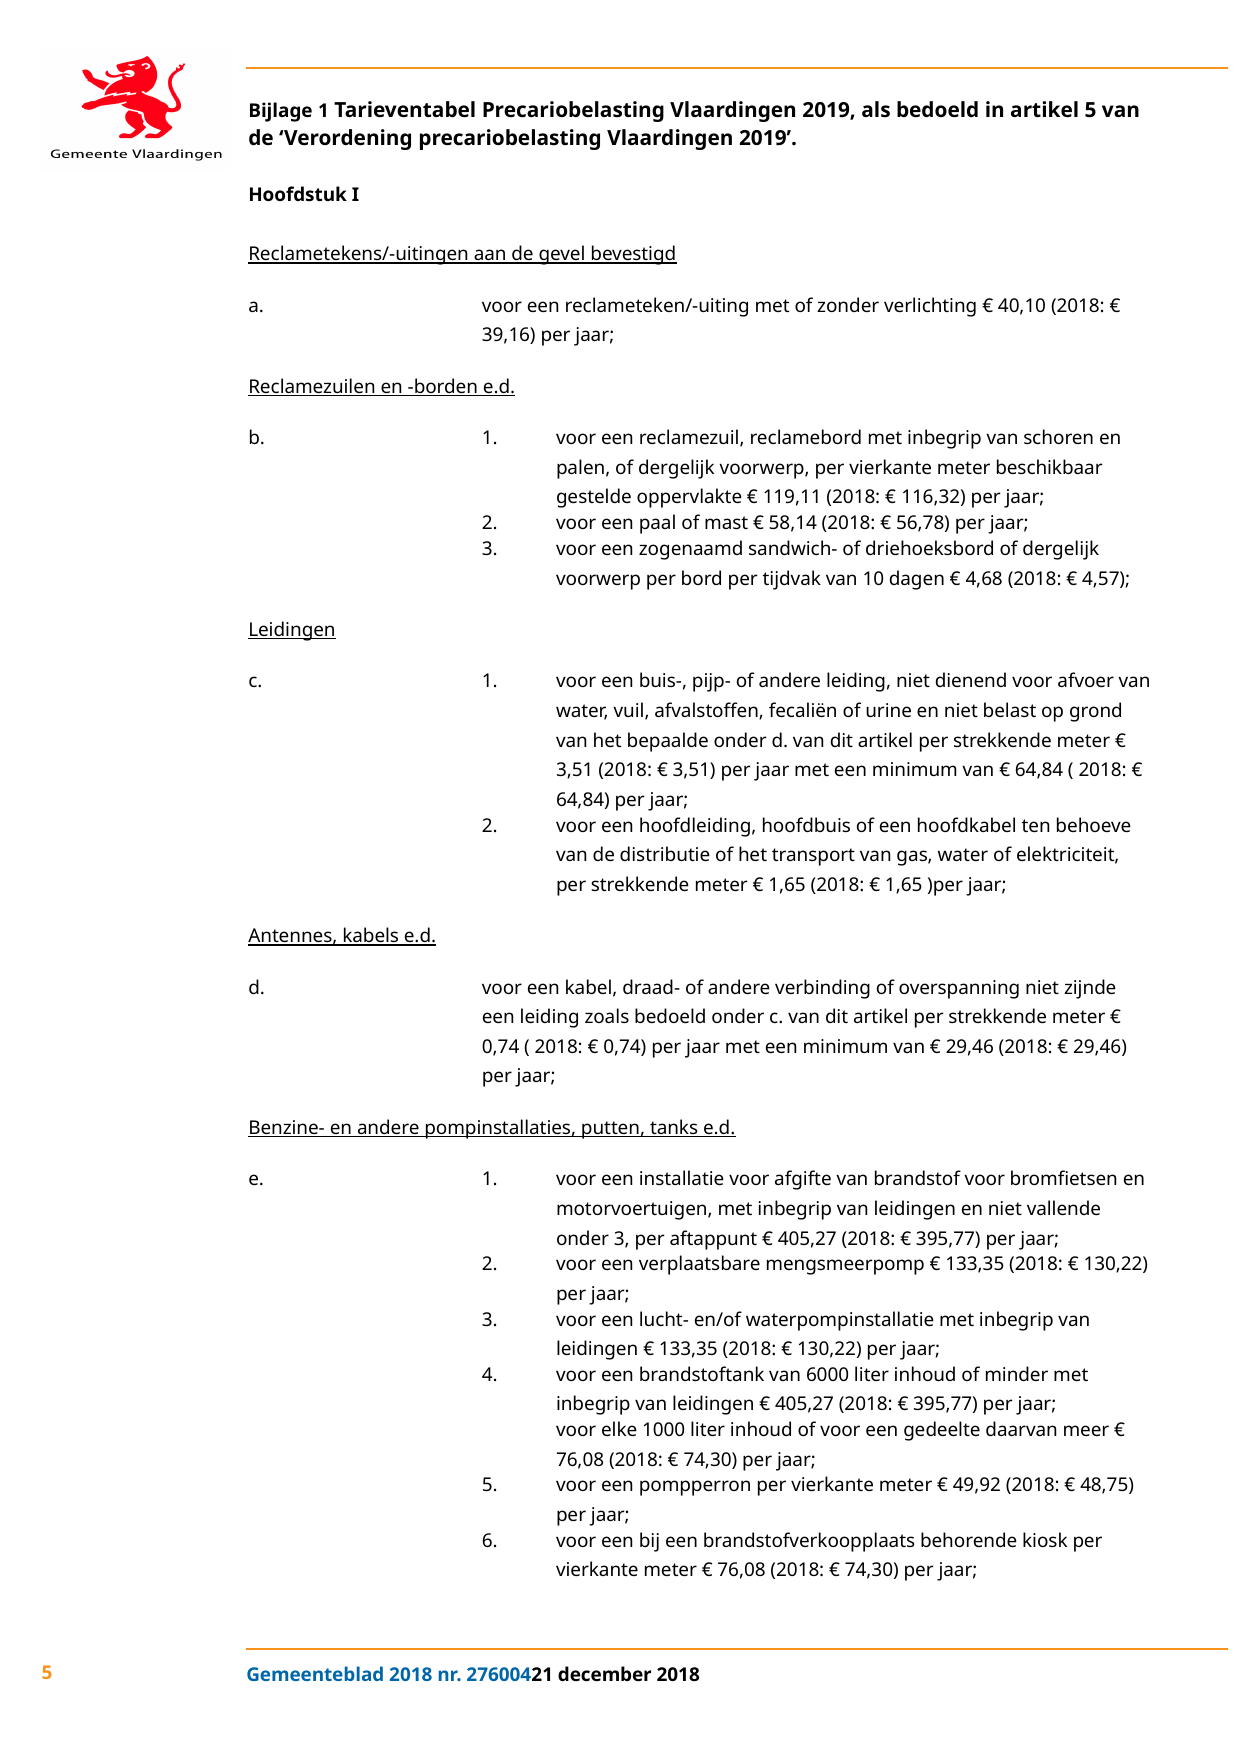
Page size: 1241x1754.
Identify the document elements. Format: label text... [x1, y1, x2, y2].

table_cell 1. [482, 1166, 556, 1250]
table_cell 2. [482, 1250, 556, 1306]
table_cell d. [248, 974, 482, 1088]
table_cell voor een buis-, pijp- of andere leiding, niet dienend voor afvoer van water, vuil, afvalstoffen, fecaliën of urine en niet belast op grond van het bepaalde onder d. van dit artikel per strekkende meter € 3,51 (2018: € 3,51) per jaar met een minimum van € 64,84 ( 2018: € 64,84) per jaar; [556, 668, 1152, 812]
table_cell [482, 1416, 556, 1472]
table_cell voor een brandstoftank van 6000 liter inhoud of minder met inbegrip van leidingen € 405,27 (2018: € 395,77) per jaar; [556, 1361, 1152, 1416]
picture [41, 47, 231, 172]
table_cell [248, 535, 482, 591]
table_cell 5. [482, 1472, 556, 1527]
table_cell voor een zogenaamd sandwich- of driehoeksbord of dergelijk voorwerp per bord per tijdvak van 10 dagen € 4,68 (2018: € 4,57); [556, 535, 1152, 591]
table_cell voor een hoofdleiding, hoofdbuis of een hoofdkabel ten behoeve van de distributie of het transport van gas, water of elektriciteit, per strekkende meter € 1,65 (2018: € 1,65 )per jaar; [556, 812, 1152, 897]
table_cell e. [248, 1166, 482, 1250]
table_cell voor een pompperron per vierkante meter € 49,92 (2018: € 48,75) per jaar; [556, 1472, 1152, 1527]
table_cell Antennes, kabels e.d. [248, 923, 1152, 948]
table_cell Leidingen [248, 616, 1152, 642]
table_cell [248, 1306, 482, 1361]
table_cell [248, 812, 482, 897]
text Hoofdstuk I [248, 181, 1152, 207]
table_cell voor een lucht- en/of waterpompinstallatie met inbegrip van leidingen € 133,35 (2018: € 130,22) per jaar; [556, 1306, 1152, 1361]
table_cell 4. [482, 1361, 556, 1416]
table_cell [248, 642, 1152, 668]
table_cell c. [248, 668, 482, 812]
table_cell [248, 591, 1152, 616]
table_cell [248, 1416, 482, 1472]
table_cell voor een installatie voor afgifte van brandstof voor bromfietsen en motorvoertuigen, met inbegrip van leidingen en niet vallende onder 3, per aftappunt € 405,27 (2018: € 395,77) per jaar; [556, 1166, 1152, 1250]
table_cell [248, 1250, 482, 1306]
table_cell [248, 348, 1152, 373]
table_cell [248, 1088, 1152, 1114]
table_cell [248, 1361, 482, 1416]
table_cell voor een kabel, draad- of andere verbinding of overspanning niet zijnde een leiding zoals bedoeld onder c. van dit artikel per strekkende meter € 0,74 ( 2018: € 0,74) per jaar met een minimum van € 29,46 (2018: € 29,46) per jaar; [482, 974, 1152, 1088]
table_header Reclametekens/-uitingen aan de gevel bevestigd [248, 241, 1152, 266]
text Bijlage 1 Tarieventabel Precariobelasting Vlaardingen 2019, als bedoeld in artikel 5 van de ‘Verordening precariobelasting Vlaardingen 2019’. [248, 95, 1152, 152]
table_cell [248, 510, 482, 535]
table_cell [248, 1140, 1152, 1166]
table_cell 1. [482, 668, 556, 812]
table_cell [248, 266, 1152, 292]
table_cell [248, 1582, 1152, 1608]
table_cell voor een reclameteken/-uiting met of zonder verlichting € 40,10 (2018: € 39,16) per jaar; [482, 292, 1152, 347]
table_cell 2. [482, 510, 556, 535]
table_cell voor een bij een brandstofverkoopplaats behorende kiosk per vierkante meter € 76,08 (2018: € 74,30) per jaar; [556, 1527, 1152, 1582]
table_cell voor elke 1000 liter inhoud of voor een gedeelte daarvan meer € 76,08 (2018: € 74,30) per jaar; [556, 1416, 1152, 1472]
table_cell Benzine- en andere pompinstallaties, putten, tanks e.d. [248, 1114, 1152, 1140]
table_cell Reclamezuilen en -borden e.d. [248, 373, 1152, 399]
table_cell voor een verplaatsbare mengsmeerpomp € 133,35 (2018: € 130,22) per jaar; [556, 1250, 1152, 1306]
table_cell [248, 1472, 482, 1527]
table_cell 3. [482, 1306, 556, 1361]
table_cell 3. [482, 535, 556, 591]
table_cell [248, 399, 1152, 424]
table_cell b. [248, 425, 482, 509]
table_cell voor een paal of mast € 58,14 (2018: € 56,78) per jaar; [556, 510, 1152, 535]
table_cell 6. [482, 1527, 556, 1582]
table_cell [248, 1527, 482, 1582]
table_cell [248, 948, 1152, 974]
table_cell a. [248, 292, 482, 347]
table_cell voor een reclamezuil, reclamebord met inbegrip van schoren en palen, of dergelijk voorwerp, per vierkante meter beschikbaar gestelde oppervlakte € 119,11 (2018: € 116,32) per jaar; [556, 425, 1152, 509]
table_cell [248, 897, 1152, 922]
table_cell 2. [482, 812, 556, 897]
table_cell 1. [482, 425, 556, 509]
